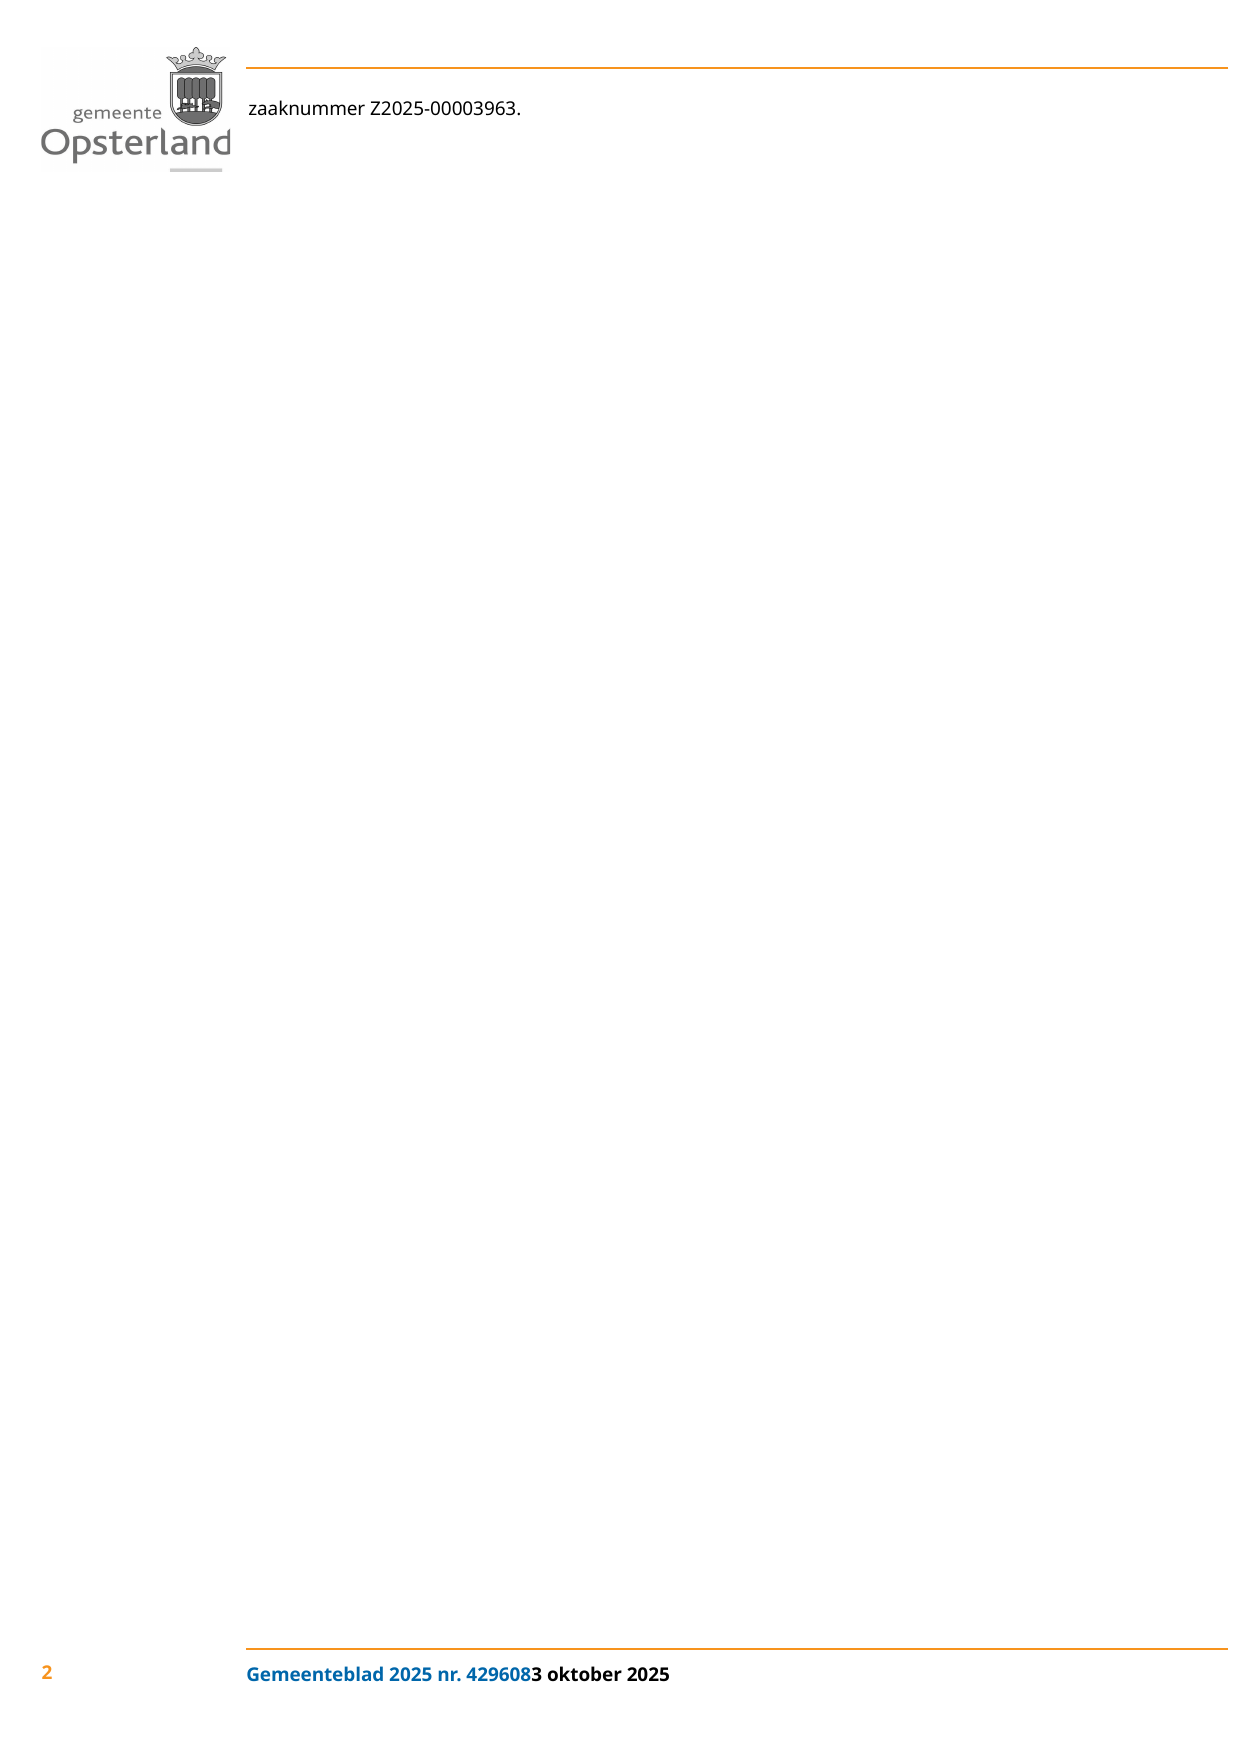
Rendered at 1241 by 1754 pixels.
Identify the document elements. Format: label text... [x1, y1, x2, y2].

text zaaknummer Z2025-00003963. [248, 95, 1152, 121]
picture [41, 47, 231, 172]
